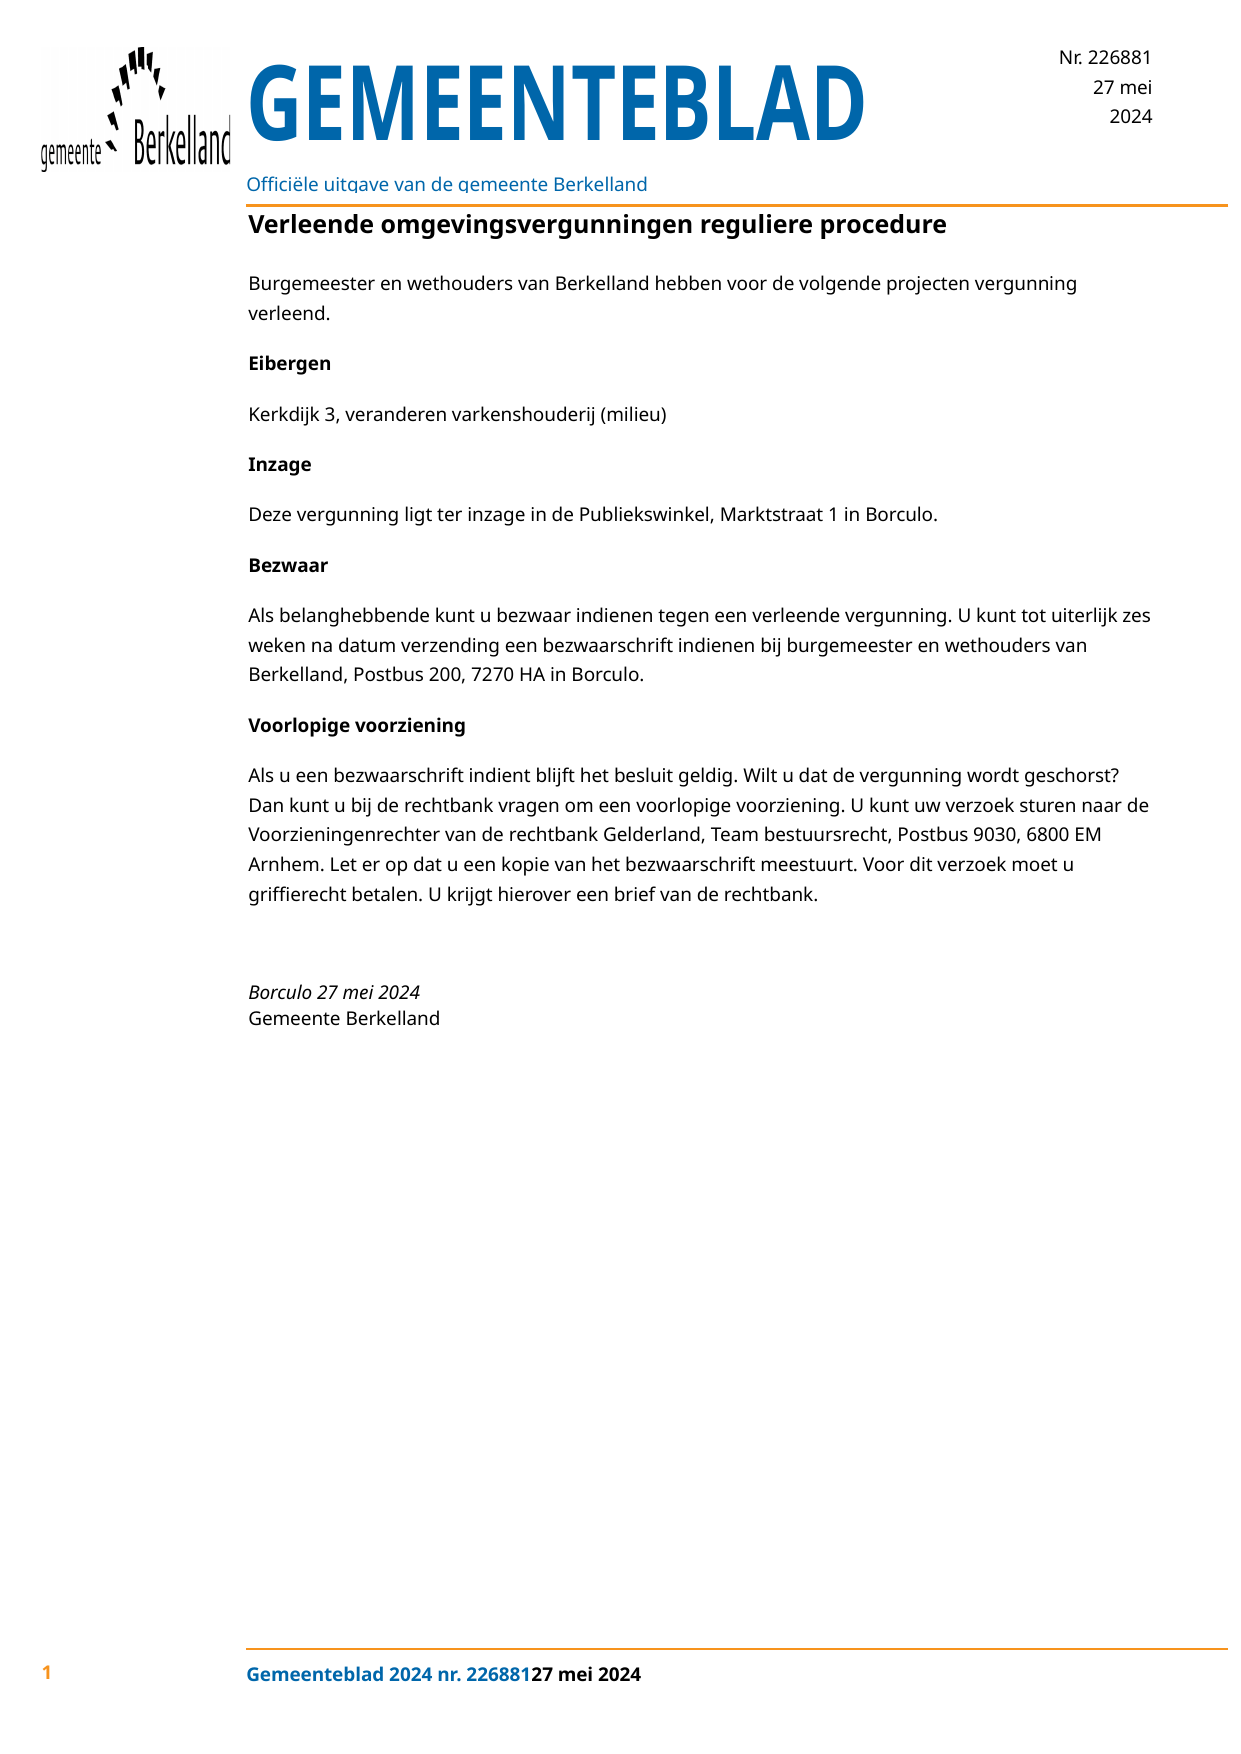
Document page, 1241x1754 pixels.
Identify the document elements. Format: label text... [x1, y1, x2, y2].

text Als belanghebbende kunt u bezwaar indienen tegen een verleende vergunning. U kunt tot uiterlijk zes weken na datum verzending een bezwaarschrift indienen bij burgemeester en wethouders van Berkelland, Postbus 200, 7270 HA in Borculo. [248, 602, 1152, 687]
text Deze vergunning ligt ter inzage in de Publiekswinkel, Marktstraat 1 in Borculo. [248, 502, 1152, 527]
text Borculo 27 mei 2024 [248, 979, 1152, 1005]
text Bezwaar [248, 552, 1152, 578]
text Eibergen [248, 350, 1152, 376]
text Voorlopige voorziening [248, 712, 1152, 738]
picture [41, 47, 231, 172]
text Gemeente Berkelland [248, 1005, 1152, 1030]
text Verleende omgevingsvergunningen reguliere procedure [248, 207, 1152, 241]
text Inzage [248, 451, 1152, 477]
text Als u een bezwaarschrift indient blijft het besluit geldig. Wilt u dat de vergunning wordt geschorst? Dan kunt u bij de rechtbank vragen om een voorlopige voorziening. U kunt uw verzoek sturen naar de Voorzieningenrechter van de rechtbank Gelderland, Team bestuursrecht, Postbus 9030, 6800 EM Arnhem. Let er op dat u een kopie van het bezwaarschrift meestuurt. Voor dit verzoek moet u griffierecht betalen. U krijgt hierover een brief van de rechtbank. [248, 762, 1152, 906]
text Burgemeester en wethouders van Berkelland hebben voor de volgende projecten vergunning verleend. [248, 270, 1152, 326]
text Kerkdijk 3, veranderen varkenshouderij (milieu) [248, 401, 1152, 426]
